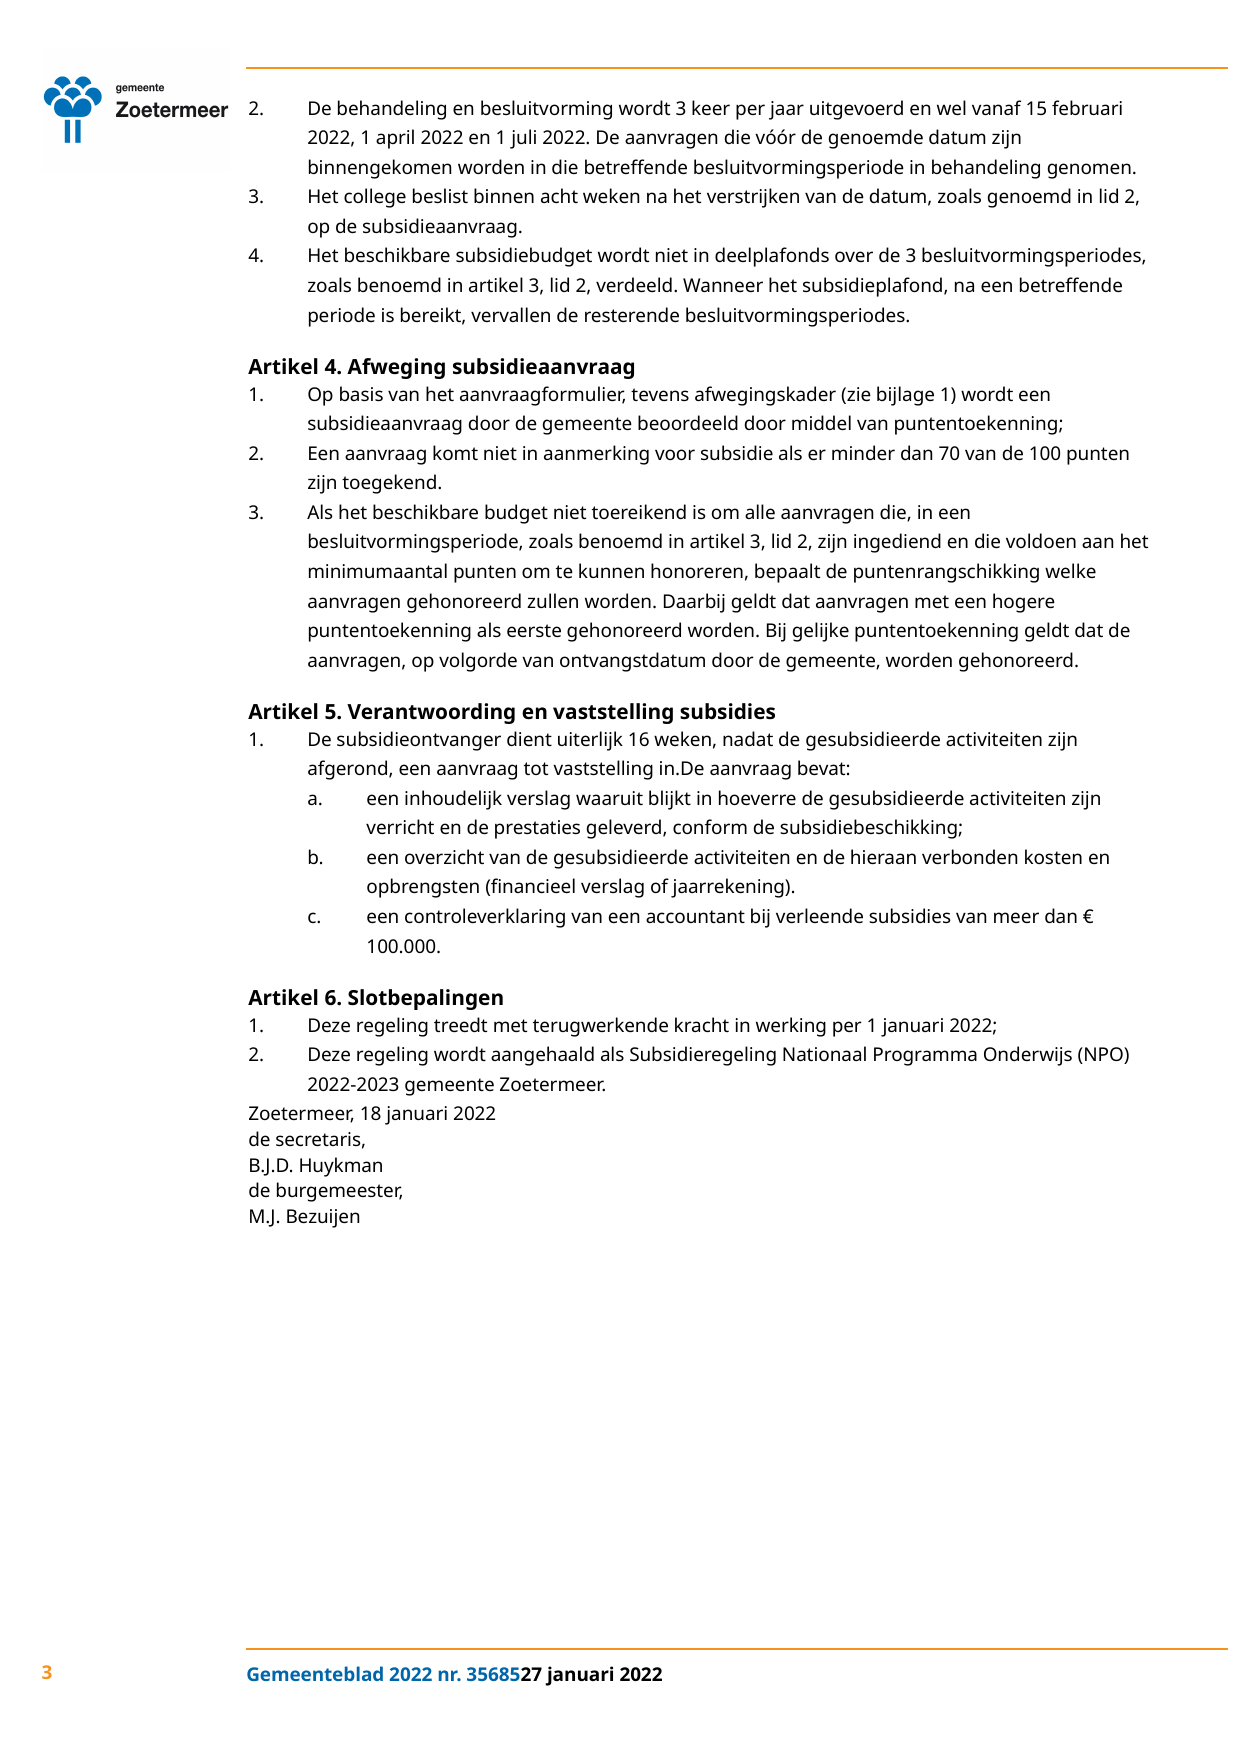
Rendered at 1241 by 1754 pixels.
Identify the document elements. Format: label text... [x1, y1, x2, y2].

picture [41, 47, 231, 172]
text Artikel 5. Verantwoording en vaststelling subsidies [248, 697, 1152, 726]
text Artikel 6. Slotbepalingen [248, 983, 1152, 1012]
text Zoetermeer, 18 januari 2022 [248, 1101, 1152, 1126]
list Deze regeling wordt aangehaald als Subsidieregeling Nationaal Programma Onderwijs (NPO) 2022-2023 gemeente Zoetermeer. [248, 1041, 1152, 1097]
list een inhoudelijk verslag waaruit blijkt in hoeverre de gesubsidieerde activiteiten zijn verricht en de prestaties geleverd, conform de subsidiebeschikking; [307, 785, 1152, 840]
text M.J. Bezuijen [248, 1203, 1152, 1229]
list een overzicht van de gesubsidieerde activiteiten en de hieraan verbonden kosten en opbrengsten (financieel verslag of jaarrekening). [307, 844, 1152, 899]
list Op basis van het aanvraagformulier, tevens afwegingskader (zie bijlage 1) wordt een subsidieaanvraag door de gemeente beoordeeld door middel van puntentoekenning; [248, 381, 1152, 436]
list Het beschikbare subsidiebudget wordt niet in deelplafonds over de 3 besluitvormingsperiodes, zoals benoemd in artikel 3, lid 2, verdeeld. Wanneer het subsidieplafond, na een betreffende periode is bereikt, vervallen de resterende besluitvormingsperiodes. [248, 243, 1152, 328]
text de secretaris, [248, 1126, 1152, 1152]
text B.J.D. Huykman [248, 1152, 1152, 1178]
list Het college beslist binnen acht weken na het verstrijken van de datum, zoals genoemd in lid 2, op de subsidieaanvraag. [248, 183, 1152, 239]
text de burgemeester, [248, 1178, 1152, 1203]
list De subsidieontvanger dient uiterlijk 16 weken, nadat de gesubsidieerde activiteiten zijn afgerond, een aanvraag tot vaststelling in.De aanvraag bevat: [248, 726, 1152, 781]
list Een aanvraag komt niet in aanmerking voor subsidie als er minder dan 70 van de 100 punten zijn toegekend. [248, 440, 1152, 495]
text Artikel 4. Afweging subsidieaanvraag [248, 352, 1152, 381]
list een controleverklaring van een accountant bij verleende subsidies van meer dan € 100.000. [307, 903, 1152, 959]
list Als het beschikbare budget niet toereikend is om alle aanvragen die, in een besluitvormingsperiode, zoals benoemd in artikel 3, lid 2, zijn ingediend en die voldoen aan het minimumaantal punten om te kunnen honoreren, bepaalt de puntenrangschikking welke aanvragen gehonoreerd zullen worden. Daarbij geldt dat aanvragen met een hogere puntentoekenning als eerste gehonoreerd worden. Bij gelijke puntentoekenning geldt dat de aanvragen, op volgorde van ontvangstdatum door de gemeente, worden gehonoreerd. [248, 499, 1152, 673]
list De behandeling en besluitvorming wordt 3 keer per jaar uitgevoerd en wel vanaf 15 februari 2022, 1 april 2022 en 1 juli 2022. De aanvragen die vóór de genoemde datum zijn binnengekomen worden in die betreffende besluitvormingsperiode in behandeling genomen. [248, 95, 1152, 180]
list Deze regeling treedt met terugwerkende kracht in werking per 1 januari 2022; [248, 1012, 1152, 1037]
